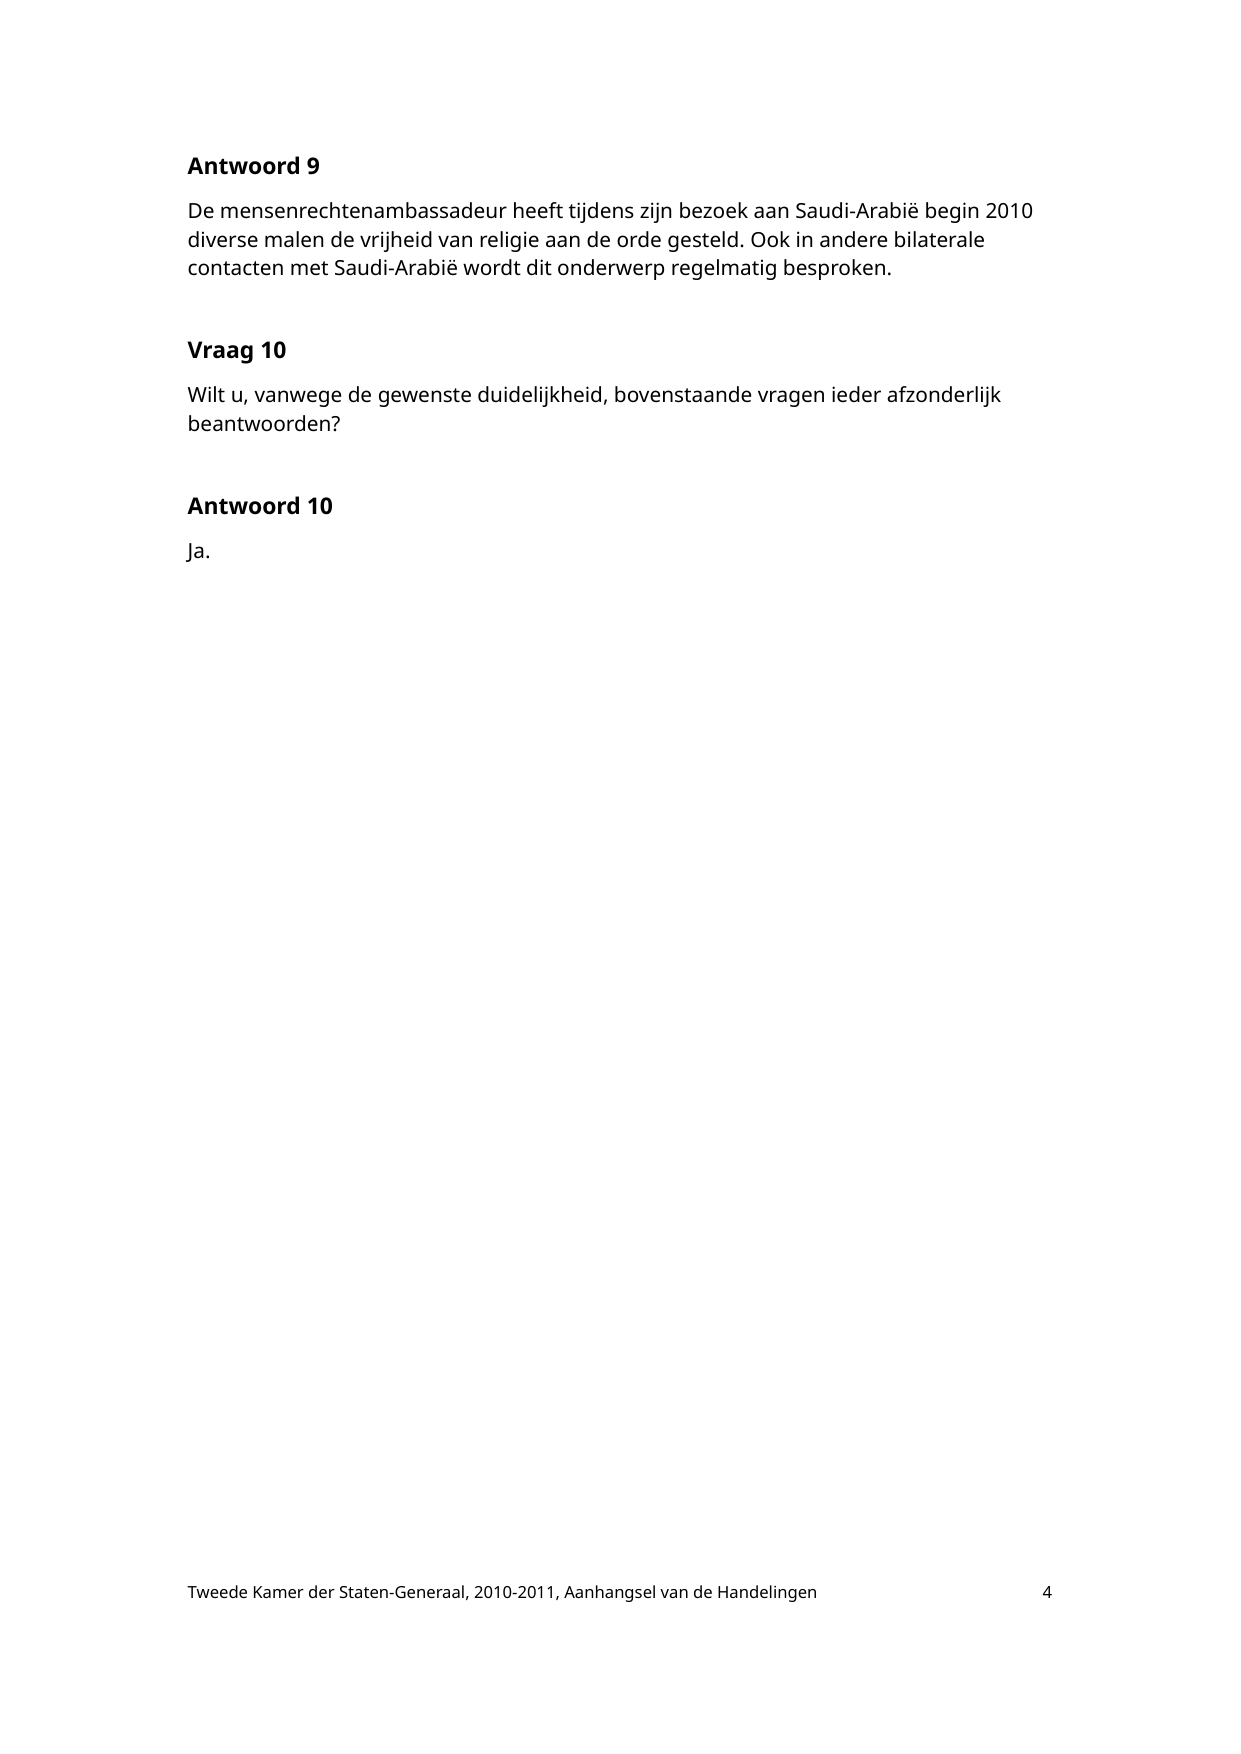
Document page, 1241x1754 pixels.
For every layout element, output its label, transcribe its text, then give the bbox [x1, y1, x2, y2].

text Wilt u, vanwege de gewenste duidelijkheid, bovenstaande vragen ieder afzonderlijk beantwoorden? [187, 380, 1053, 437]
text Ja. [187, 536, 1053, 564]
text De mensenrechtenambassadeur heeft tijdens zijn bezoek aan Saudi-Arabië begin 2010 diverse malen de vrijheid van religie aan de orde gesteld. Ook in andere bilaterale contacten met Saudi-Arabië wordt dit onderwerp regelmatig besproken. [187, 196, 1053, 282]
subtitle Antwoord 10 [187, 490, 1053, 521]
subtitle Antwoord 9 [187, 150, 1053, 181]
subtitle Vraag 10 [187, 334, 1053, 365]
